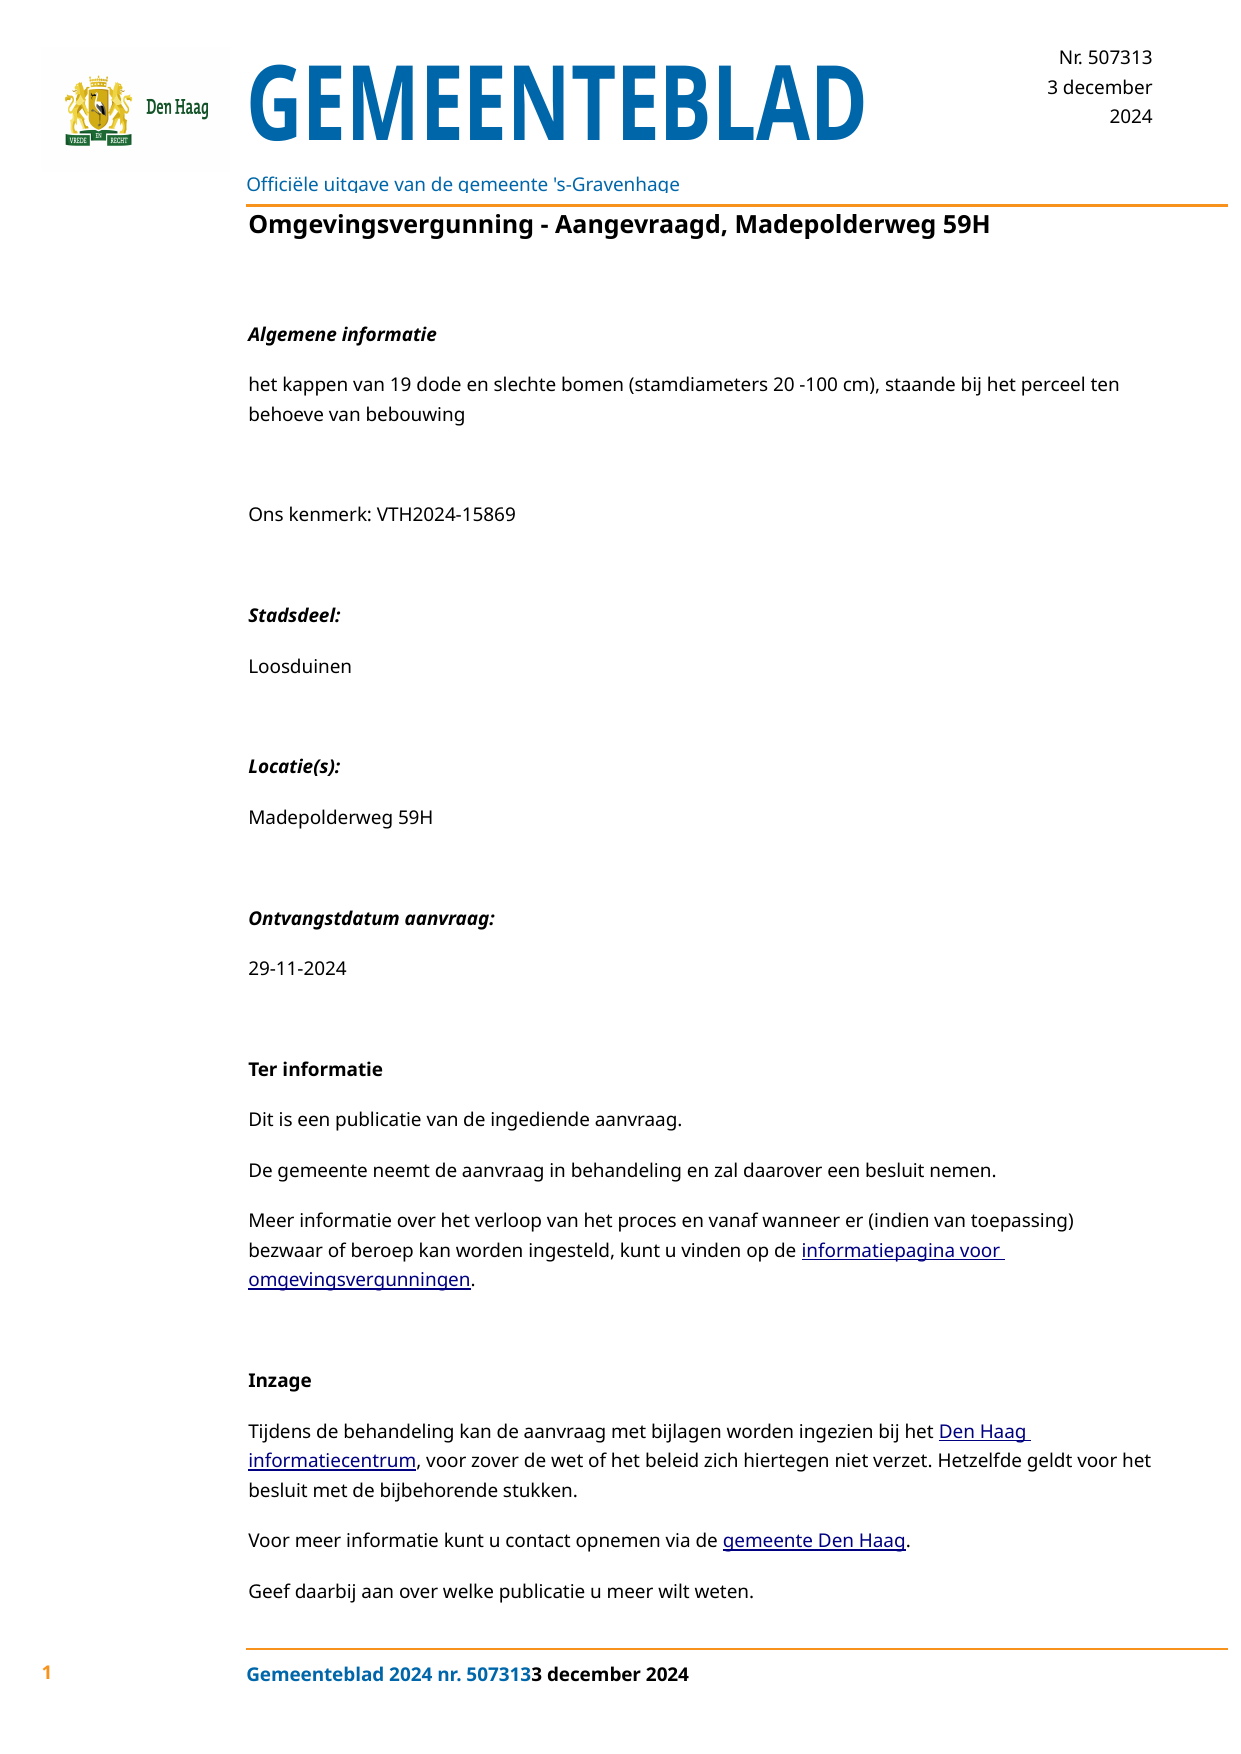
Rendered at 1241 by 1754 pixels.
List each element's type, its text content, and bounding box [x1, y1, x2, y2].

text Stadsdeel: [248, 602, 1152, 628]
text Locatie(s): [248, 754, 1152, 779]
text Omgevingsvergunning - Aangevraagd, Madepolderweg 59H [248, 207, 1152, 241]
text Tijdens de behandeling kan de aanvraag met bijlagen worden ingezien bij het Den Haag informatiecentrum, voor zover de wet of het beleid zich hiertegen niet verzet. Hetzelfde geldt voor het besluit met de bijbehorende stukken. [248, 1418, 1152, 1503]
text Madepolderweg 59H [248, 804, 1152, 830]
picture [41, 47, 231, 172]
text Ons kenmerk: VTH2024-15869 [248, 502, 1152, 527]
text 29-11-2024 [248, 955, 1152, 981]
text Dit is een publicatie van de ingediende aanvraag. [248, 1107, 1152, 1132]
text Inzage [248, 1367, 1152, 1393]
text Loosduinen [248, 653, 1152, 678]
text Voor meer informatie kunt u contact opnemen via de gemeente Den Haag. [248, 1527, 1152, 1553]
text Ter informatie [248, 1056, 1152, 1082]
text Meer informatie over het verloop van het proces en vanaf wanneer er (indien van toepassing) bezwaar of beroep kan worden ingesteld, kunt u vinden op de informatiepagina voor omgevingsvergunningen. [248, 1207, 1152, 1292]
text Algemene informatie [248, 321, 1152, 346]
text Ontvangstdatum aanvraag: [248, 905, 1152, 931]
text het kappen van 19 dode en slechte bomen (stamdiameters 20 -100 cm), staande bij het perceel ten behoeve van bebouwing [248, 371, 1152, 426]
text Geef daarbij aan over welke publicatie u meer wilt weten. [248, 1578, 1152, 1603]
text De gemeente neemt de aanvraag in behandeling en zal daarover een besluit nemen. [248, 1157, 1152, 1183]
